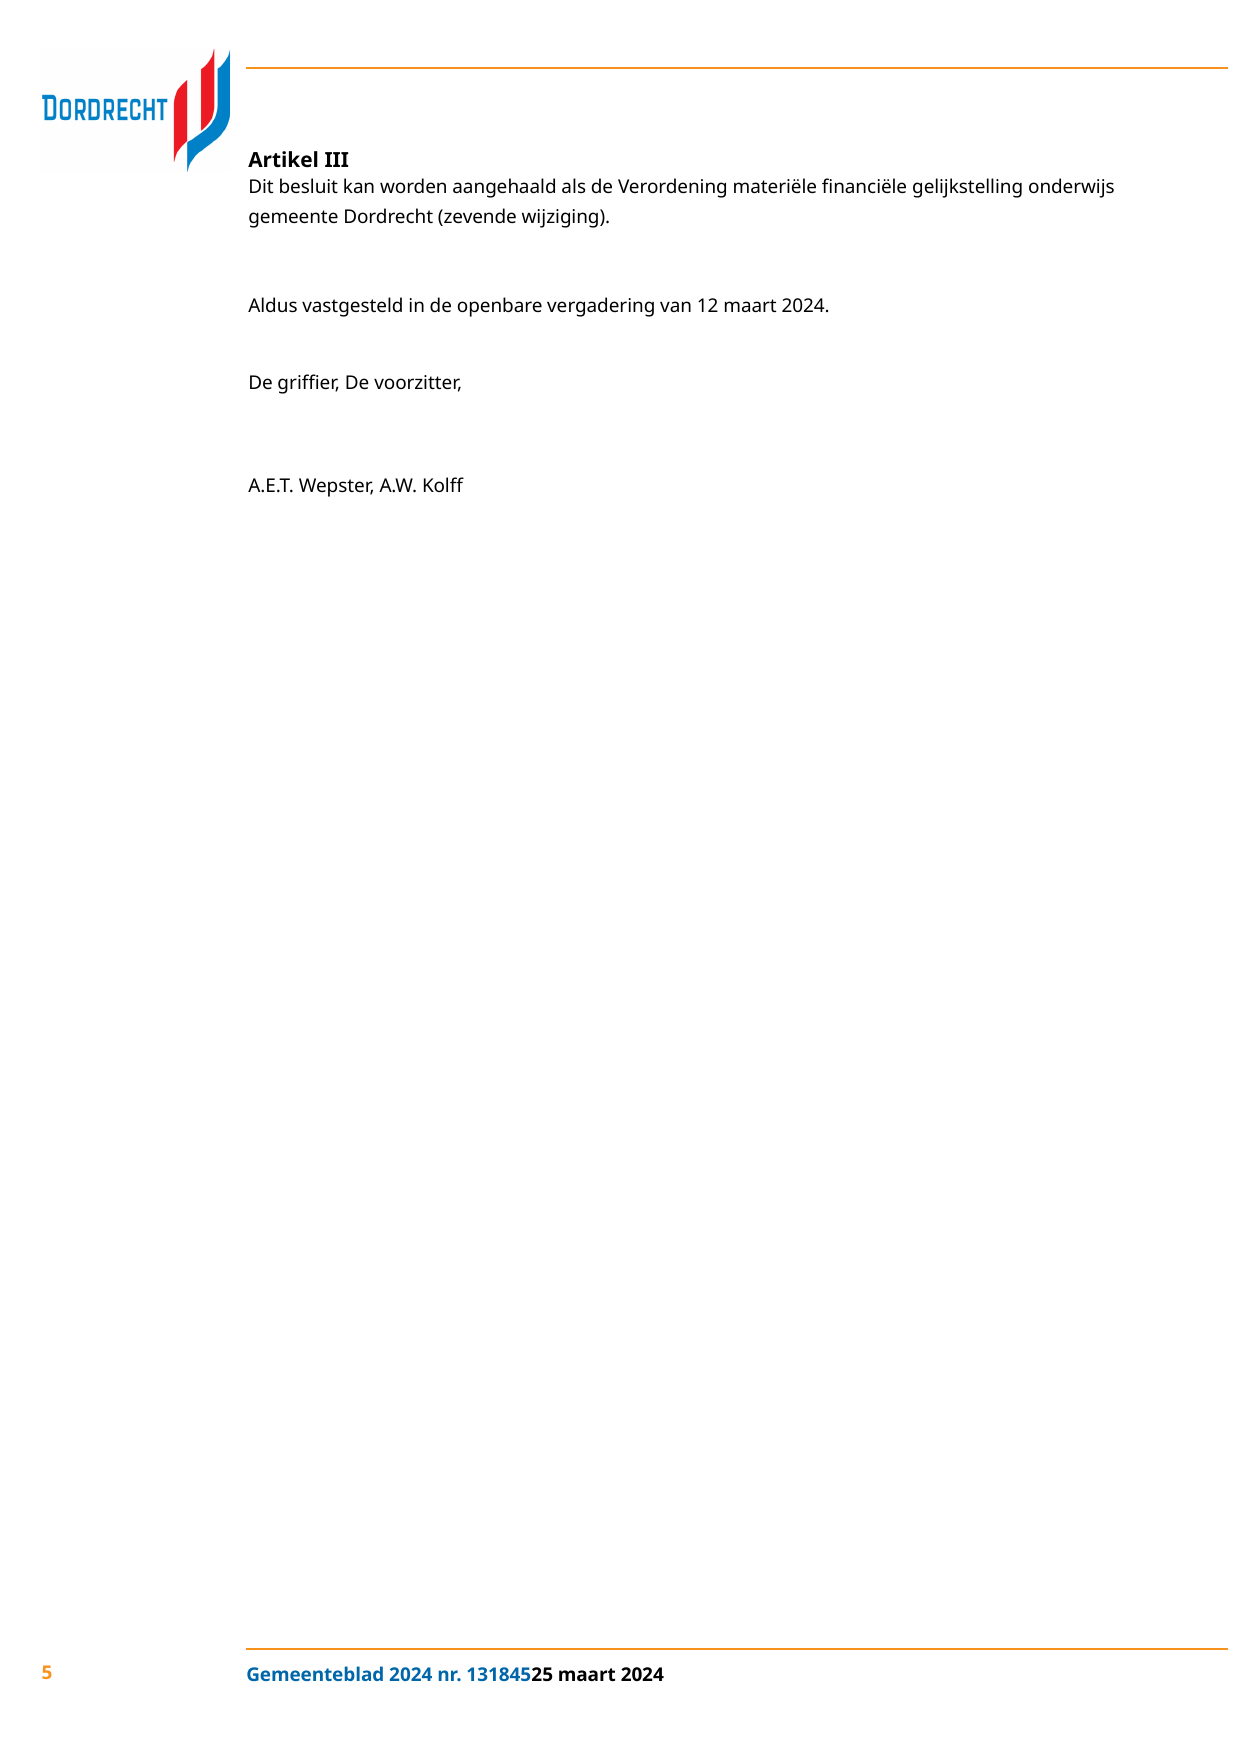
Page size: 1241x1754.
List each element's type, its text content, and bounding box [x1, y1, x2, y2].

text Aldus vastgesteld in de openbare vergadering van 12 maart 2024. [248, 292, 1152, 318]
text A.E.T. Wepster, A.W. Kolff [248, 472, 1152, 498]
text Dit besluit kan worden aangehaald als de Verordening materiële financiële gelijkstelling onderwijs gemeente Dordrecht (zevende wijziging). [248, 174, 1152, 229]
text De griffier, De voorzitter, [248, 369, 1152, 395]
picture [41, 47, 231, 172]
text Artikel III [248, 145, 1152, 174]
